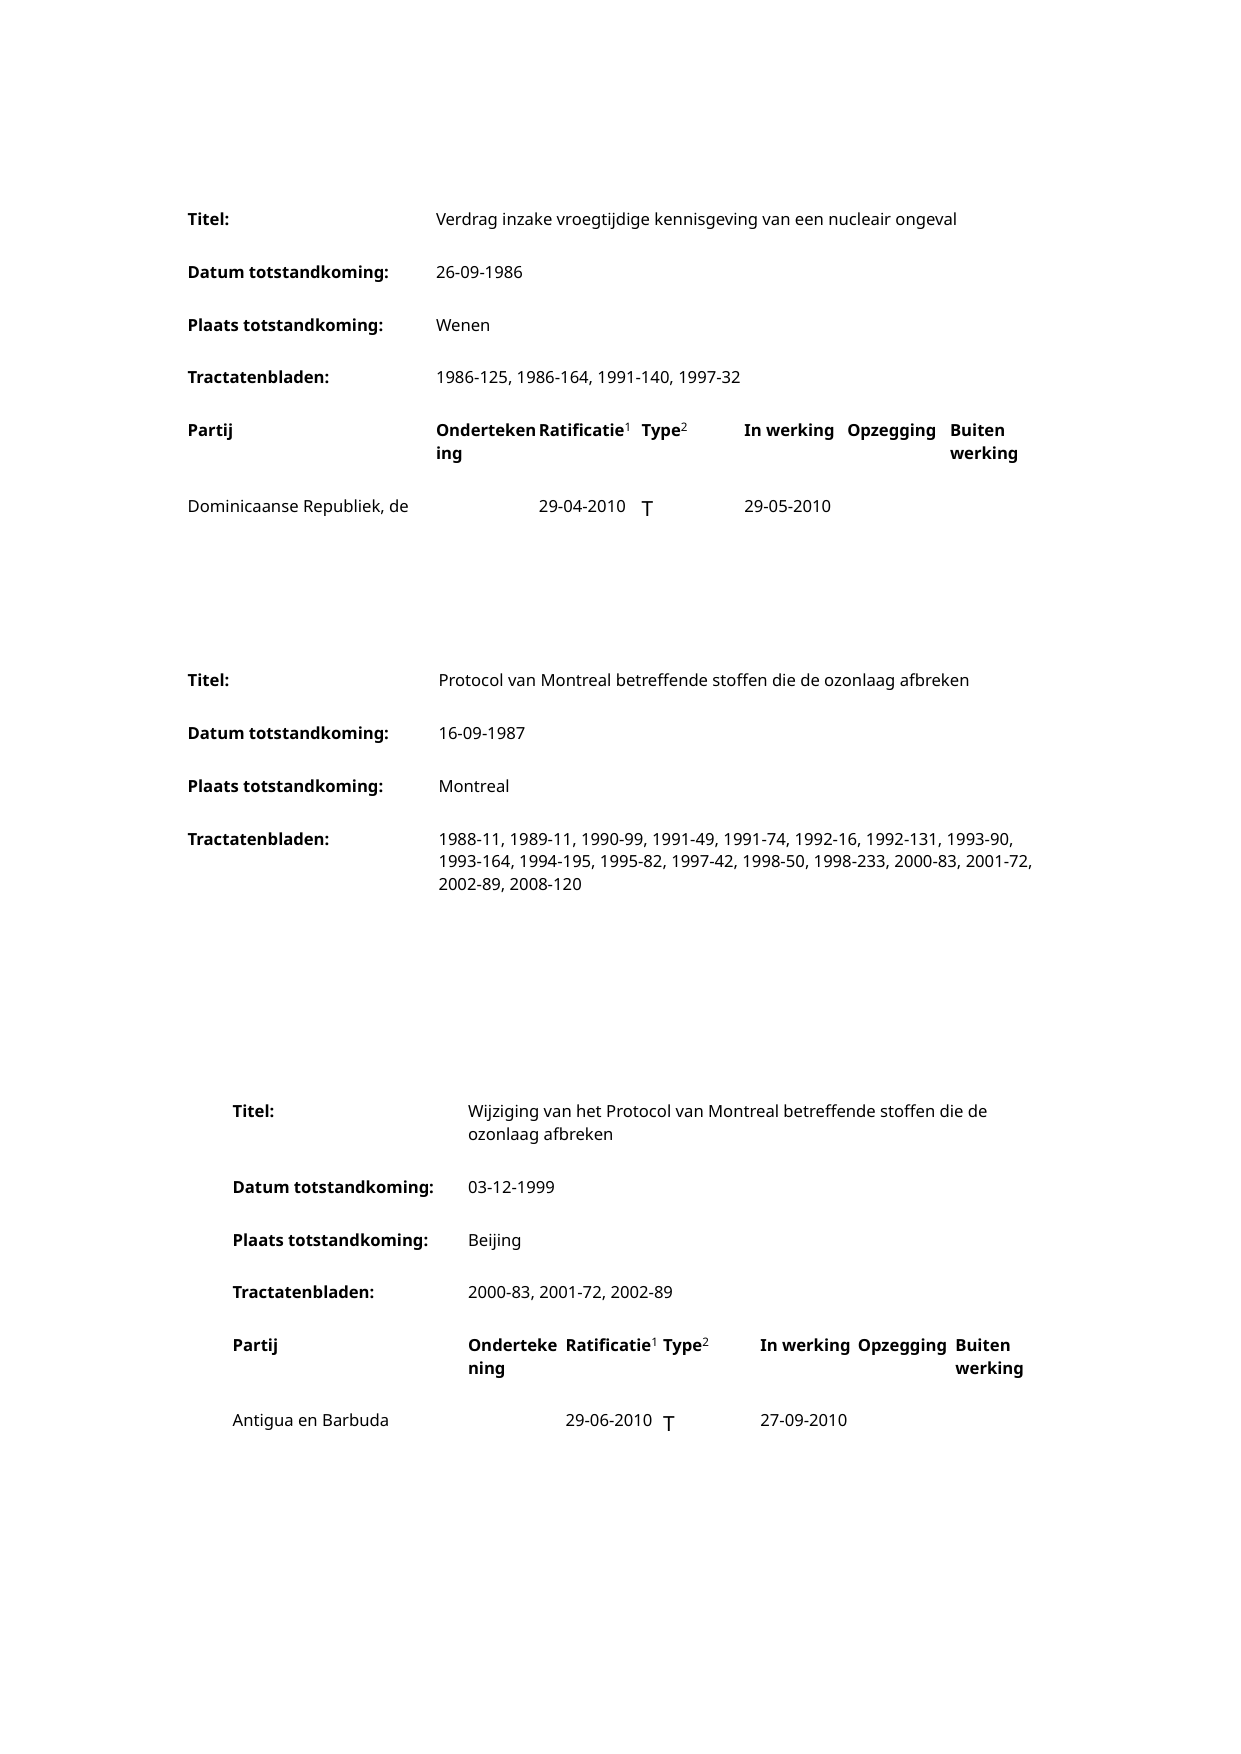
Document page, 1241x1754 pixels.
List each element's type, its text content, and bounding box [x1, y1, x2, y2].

table_cell [955, 1409, 1053, 1467]
table_cell Tractatenbladen: [188, 366, 436, 419]
table_cell Type2 [663, 1334, 760, 1409]
table_cell Ratificatie1 [539, 419, 641, 494]
table_cell 29-06-2010 [565, 1409, 663, 1467]
table_cell Opzegging [847, 419, 950, 494]
table_cell 03-12-1999 [468, 1175, 1053, 1228]
table_cell Ondertekening [436, 419, 539, 494]
table_cell Plaats totstandkoming: [188, 774, 438, 827]
table_header Wijziging van het Protocol van Montreal betreffende stoffen die de ozonlaag afbreken [468, 1100, 1053, 1175]
table_cell Buiten werking [950, 419, 1053, 494]
table_cell Tractatenbladen: [188, 827, 438, 925]
table_cell Tractatenbladen: [233, 1281, 468, 1333]
table_cell [188, 925, 1053, 984]
table_cell Ratificatie1 [565, 1334, 663, 1409]
table_cell 1986-125, 1986-164, 1991-140, 1997-32 [436, 366, 1053, 419]
table_cell 2000-83, 2001-72, 2002-89 [468, 1281, 1053, 1333]
table_cell Partij [188, 419, 436, 494]
table_cell [858, 1409, 955, 1467]
table_cell Ondertekening [468, 1334, 565, 1409]
table_cell [950, 494, 1053, 553]
table_cell Wenen [436, 313, 1053, 366]
table_cell 29-05-2010 [744, 494, 847, 553]
table_header Titel: [188, 669, 438, 722]
table_cell In werking [760, 1334, 858, 1409]
table_cell In werking [744, 419, 847, 494]
table_cell [468, 1409, 565, 1467]
table_cell Beijing [468, 1228, 1053, 1281]
table_cell 1988-11, 1989-11, 1990-99, 1991-49, 1991-74, 1992-16, 1992-131, 1993-90, 1993-164, 1994-195, 1995-82, 1997-42, 1998-50, 1998-233, 2000-83, 2001-72, 2002-89, 2008-120 [438, 827, 1053, 925]
table_header Protocol van Montreal betreffende stoffen die de ozonlaag afbreken [438, 669, 1053, 722]
table_cell Type2 [641, 419, 744, 494]
table_cell Datum totstandkoming: [233, 1175, 468, 1228]
table_cell [847, 494, 950, 553]
table_cell 27-09-2010 [760, 1409, 858, 1467]
table_cell Datum totstandkoming: [188, 722, 438, 774]
table_cell Montreal [438, 774, 1053, 827]
table_cell 29-04-2010 [539, 494, 641, 553]
table_cell Dominicaanse Republiek, de [188, 494, 436, 553]
table_cell Buiten werking [955, 1334, 1053, 1409]
table_cell Antigua en Barbuda [233, 1409, 468, 1467]
table_cell Plaats totstandkoming: [188, 313, 436, 366]
table_cell [436, 494, 539, 553]
table_cell T [663, 1409, 760, 1467]
table_cell Partij [233, 1334, 468, 1409]
table_cell Datum totstandkoming: [188, 261, 436, 313]
table_header Titel: [233, 1100, 468, 1175]
table_cell Plaats totstandkoming: [233, 1228, 468, 1281]
table_cell 16-09-1987 [438, 722, 1053, 774]
table_cell 26-09-1986 [436, 261, 1053, 313]
table_header Titel: [188, 208, 436, 261]
table_cell T [641, 494, 744, 553]
table_header Verdrag inzake vroegtijdige kennisgeving van een nucleair ongeval [436, 208, 1053, 261]
table_cell Opzegging [858, 1334, 955, 1409]
